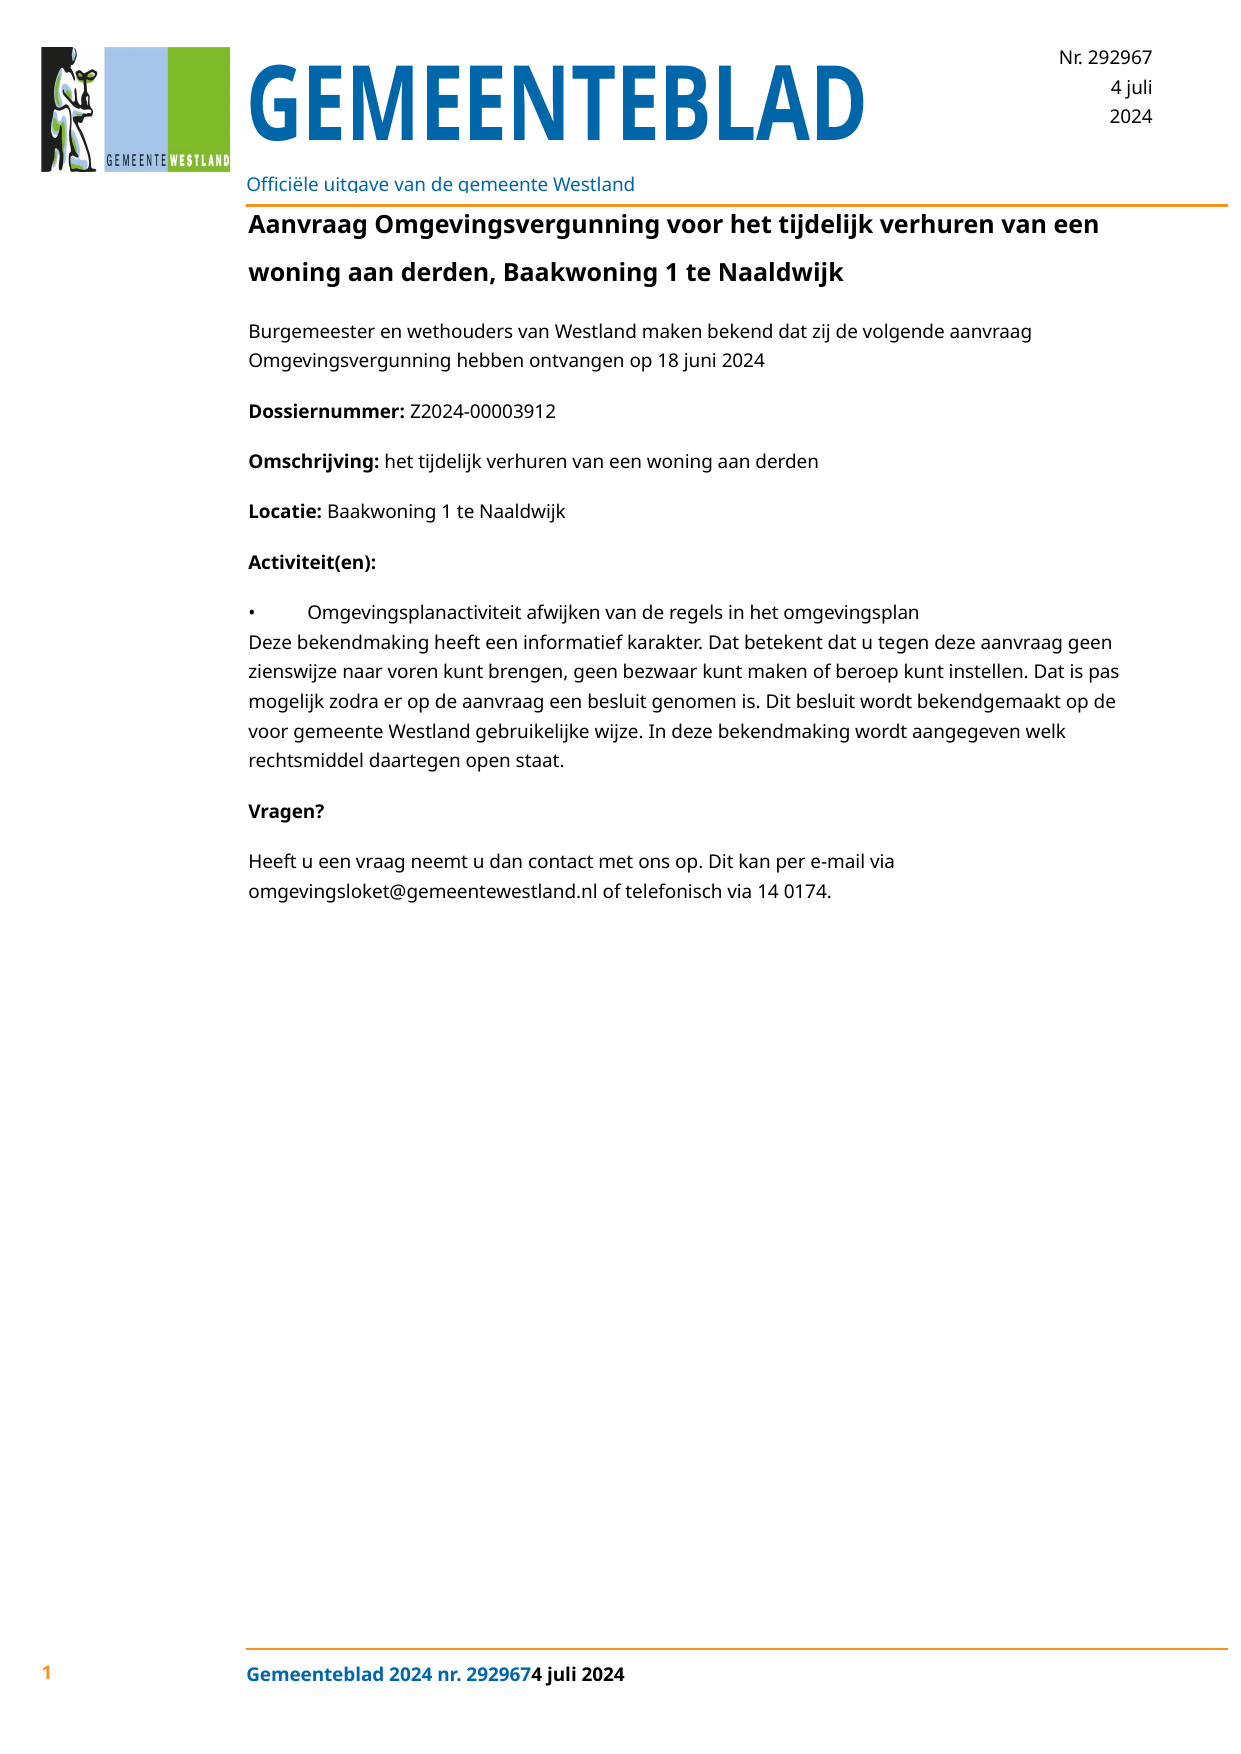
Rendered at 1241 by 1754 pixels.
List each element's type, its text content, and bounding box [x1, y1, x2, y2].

text Heeft u een vraag neemt u dan contact met ons op. Dit kan per e-mail via omgevingsloket@gemeentewestland.nl of telefonisch via 14 0174. [248, 848, 1152, 904]
text Dossiernummer: Z2024-00003912 [248, 398, 1152, 424]
picture [41, 47, 231, 172]
text Aanvraag Omgevingsvergunning voor het tijdelijk verhuren van een woning aan derden, Baakwoning 1 te Naaldwijk [248, 207, 1152, 288]
text Activiteit(en): [248, 549, 1152, 575]
text Locatie: Baakwoning 1 te Naaldwijk [248, 499, 1152, 524]
text Deze bekendmaking heeft een informatief karakter. Dat betekent dat u tegen deze aanvraag geen zienswijze naar voren kunt brengen, geen bezwaar kunt maken of beroep kunt instellen. Dat is pas mogelijk zodra er op de aanvraag een besluit genomen is. Dit besluit wordt bekendgemaakt op de voor gemeente Westland gebruikelijke wijze. In deze bekendmaking wordt aangegeven welk rechtsmiddel daartegen open staat. [248, 629, 1152, 773]
text Omschrijving: het tijdelijk verhuren van een woning aan derden [248, 448, 1152, 474]
text Vragen? [248, 798, 1152, 824]
list Omgevingsplanactiviteit afwijken van de regels in het omgevingsplan [248, 599, 1152, 625]
text Burgemeester en wethouders van Westland maken bekend dat zij de volgende aanvraag Omgevingsvergunning hebben ontvangen op 18 juni 2024 [248, 318, 1152, 373]
